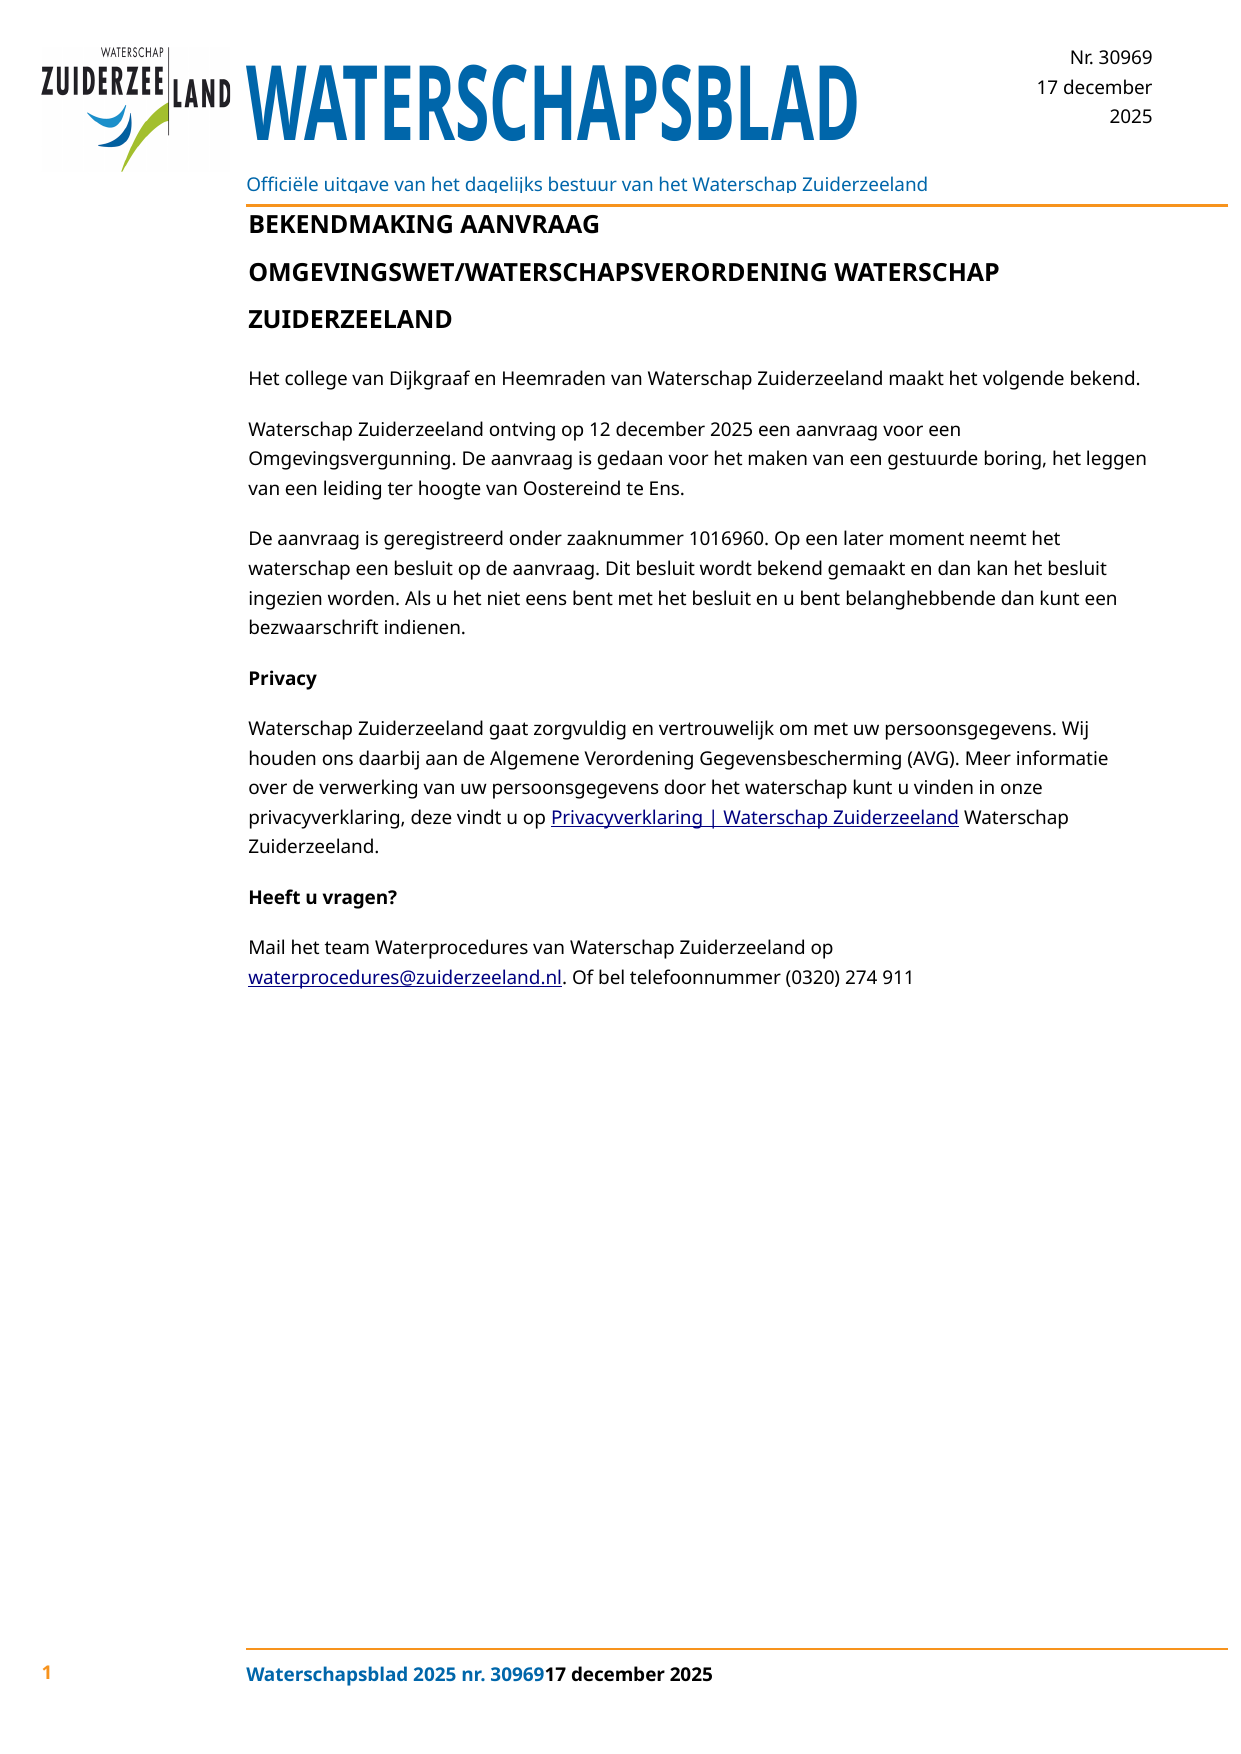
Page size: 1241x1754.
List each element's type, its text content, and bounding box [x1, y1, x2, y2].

text Privacy [248, 665, 1152, 690]
text Mail het team Waterprocedures van Waterschap Zuiderzeeland op waterprocedures@zuiderzeeland.nl. Of bel telefoonnummer (0320) 274 911 [248, 934, 1152, 989]
text Waterschap Zuiderzeeland gaat zorgvuldig en vertrouwelijk om met uw persoonsgegevens. Wij houden ons daarbij aan de Algemene Verordening Gegevensbescherming (AVG). Meer informatie over de verwerking van uw persoonsgegevens door het waterschap kunt u vinden in onze privacyverklaring, deze vindt u op Privacyverklaring | Waterschap Zuiderzeeland Waterschap Zuiderzeeland. [248, 715, 1152, 859]
text BEKENDMAKING AANVRAAG OMGEVINGSWET/WATERSCHAPSVERORDENING WATERSCHAP ZUIDERZEELAND [248, 207, 1152, 336]
text Waterschap Zuiderzeeland ontving op 12 december 2025 een aanvraag voor een Omgevingsvergunning. De aanvraag is gedaan voor het maken van een gestuurde boring, het leggen van een leiding ter hoogte van Oostereind te Ens. [248, 416, 1152, 501]
text De aanvraag is geregistreerd onder zaaknummer 1016960. Op een later moment neemt het waterschap een besluit op de aanvraag. Dit besluit wordt bekend gemaakt en dan kan het besluit ingezien worden. Als u het niet eens bent met het besluit en u bent belanghebbende dan kunt een bezwaarschrift indienen. [248, 526, 1152, 640]
picture [41, 47, 231, 172]
text Het college van Dijkgraaf en Heemraden van Waterschap Zuiderzeeland maakt het volgende bekend. [248, 366, 1152, 391]
text Heeft u vragen? [248, 884, 1152, 909]
